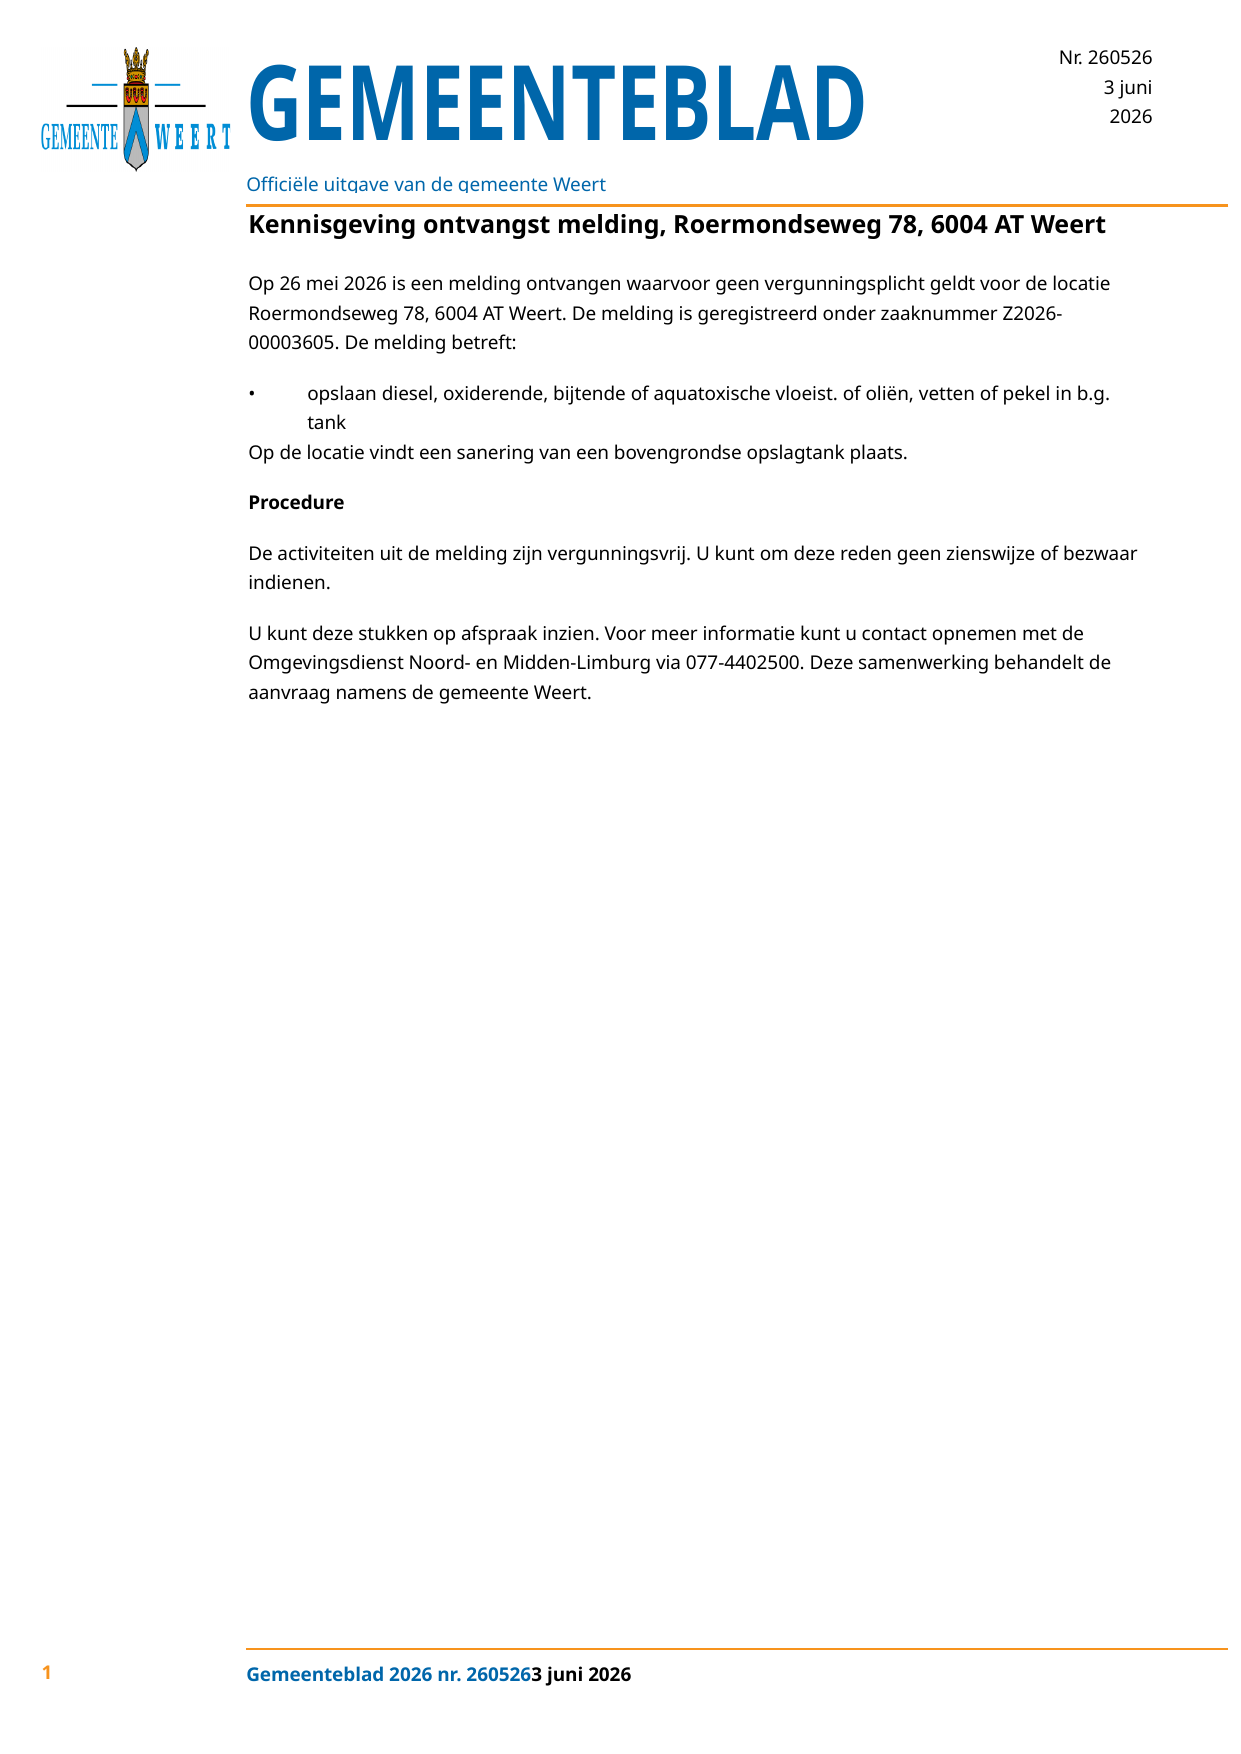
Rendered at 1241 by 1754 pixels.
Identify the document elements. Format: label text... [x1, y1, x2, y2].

text Op de locatie vindt een sanering van een bovengrondse opslagtank plaats. [248, 439, 1152, 465]
text Kennisgeving ontvangst melding, Roermondseweg 78, 6004 AT Weert [248, 207, 1152, 241]
text Op 26 mei 2026 is een melding ontvangen waarvoor geen vergunningsplicht geldt voor de locatie Roermondseweg 78, 6004 AT Weert. De melding is geregistreerd onder zaaknummer Z2026-00003605. De melding betreft: [248, 270, 1152, 355]
text U kunt deze stukken op afspraak inzien. Voor meer informatie kunt u contact opnemen met de Omgevingsdienst Noord- en Midden-Limburg via 077-4402500. Deze samenwerking behandelt de aanvraag namens de gemeente Weert. [248, 620, 1152, 705]
text Procedure [248, 489, 1152, 515]
picture [41, 47, 231, 172]
text De activiteiten uit de melding zijn vergunningsvrij. U kunt om deze reden geen zienswijze of bezwaar indienen. [248, 540, 1152, 595]
list opslaan diesel, oxiderende, bijtende of aquatoxische vloeist. of oliën, vetten of pekel in b.g. tank [248, 380, 1152, 435]
